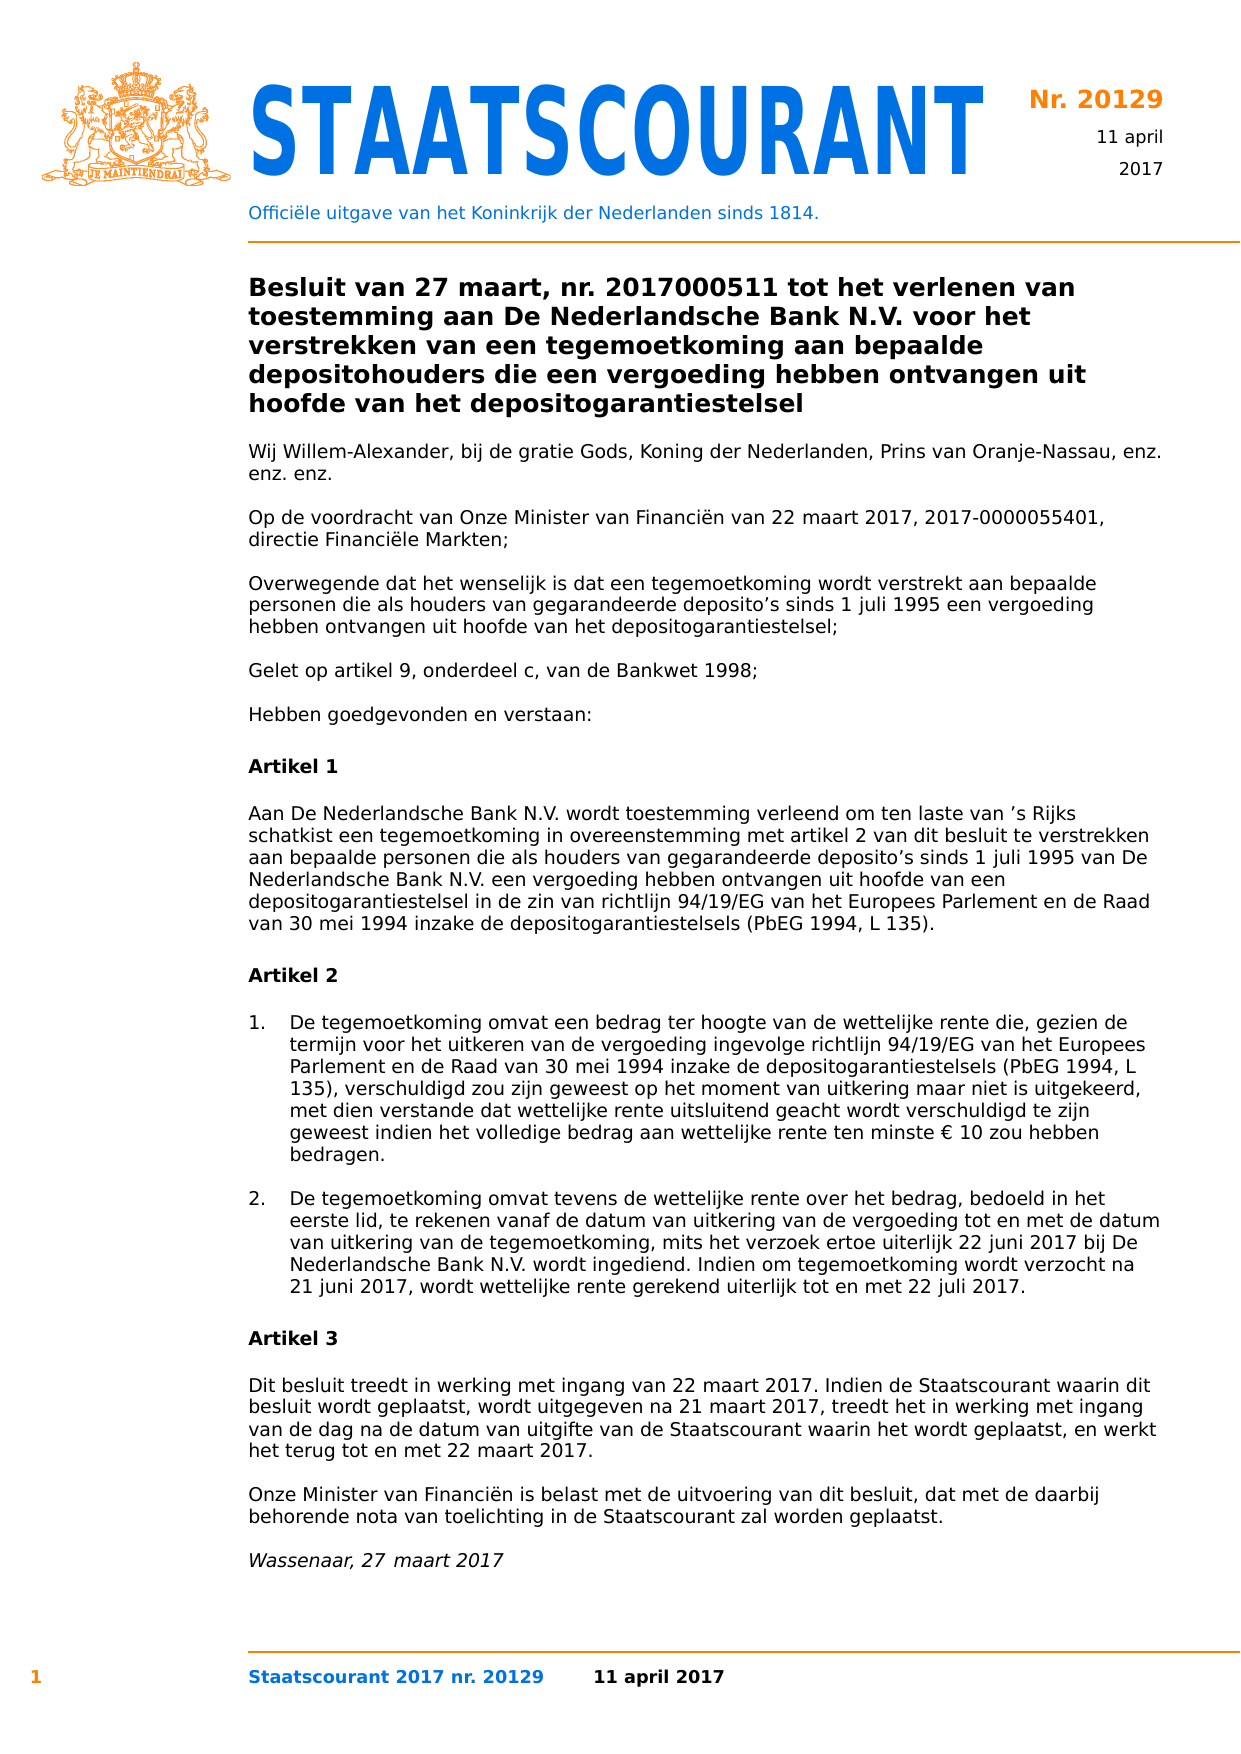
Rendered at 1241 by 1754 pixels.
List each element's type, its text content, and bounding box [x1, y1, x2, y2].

text Wassenaar, 27 maart 2017 [248, 1550, 1163, 1572]
table_cell 2017 [998, 153, 1240, 203]
table_cell 11 april [998, 121, 1240, 153]
subtitle Besluit van 27 maart, nr. 2017000511 tot het verlenen van toestemming aan De Nederlandsche Bank N.V. voor het verstrekken van een tegemoetkoming aan bepaalde depositohouders die een vergoeding hebben ontvangen uit hoofde van het depositogarantiestelsel [248, 273, 1163, 419]
subtitle Artikel 3 [248, 1327, 1163, 1349]
subtitle Artikel 2 [248, 965, 1163, 987]
text Overwegende dat het wenselijk is dat een tegemoetkoming wordt verstrekt aan bepaalde personen die als houders van gegarandeerde deposito’s sinds 1 juli 1995 een vergoeding hebben ontvangen uit hoofde van het depositogarantiestelsel; [248, 572, 1163, 638]
table_header Nr. 20129 [998, 62, 1240, 121]
picture [41, 62, 231, 186]
text 2. De tegemoetkoming omvat tevens de wettelijke rente over het bedrag, bedoeld in het eerste lid, te rekenen vanaf de datum van uitkering van de vergoeding tot en met de datum van uitkering van de tegemoetkoming, mits het verzoek ertoe uiterlijk 22 juni 2017 bij De Nederlandsche Bank N.V. wordt ingediend. Indien om tegemoetkoming wordt verzocht na 21 juni 2017, wordt wettelijke rente gerekend uiterlijk tot en met 22 juli 2017. [248, 1188, 1163, 1297]
text Hebben goedgevonden en verstaan: [248, 704, 1163, 726]
text Wij Willem-Alexander, bij de gratie Gods, Koning der Nederlanden, Prins van Oranje-Nassau, enz. enz. enz. [248, 441, 1163, 485]
text Onze Minister van Financiën is belast met de uitvoering van dit besluit, dat met de daarbij behorende nota van toelichting in de Staatscourant zal worden geplaatst. [248, 1484, 1163, 1528]
text Dit besluit treedt in werking met ingang van 22 maart 2017. Indien de Staatscourant waarin dit besluit wordt geplaatst, wordt uitgegeven na 21 maart 2017, treedt het in werking met ingang van de dag na de datum van uitgifte van de Staatscourant waarin het wordt geplaatst, en werkt het terug tot en met 22 maart 2017. [248, 1374, 1163, 1462]
text Aan De Nederlandsche Bank N.V. wordt toestemming verleend om ten laste van ’s Rijks schatkist een tegemoetkoming in overeenstemming met artikel 2 van dit besluit te verstrekken aan bepaalde personen die als houders van gegarandeerde deposito’s sinds 1 juli 1995 van De Nederlandsche Bank N.V. een vergoeding hebben ontvangen uit hoofde van een depositogarantiestelsel in de zin van richtlijn 94/19/EG van het Europees Parlement en de Raad van 30 mei 1994 inzake de depositogarantiestelsels (PbEG 1994, L 135). [248, 803, 1163, 935]
text Op de voordracht van Onze Minister van Financiën van 22 maart 2017, 2017-0000055401, directie Financiële Markten; [248, 507, 1163, 551]
text Gelet op artikel 9, onderdeel c, van de Bankwet 1998; [248, 660, 1163, 682]
subtitle Artikel 1 [248, 756, 1163, 778]
table_header [25, 62, 248, 241]
table_header STAATSCOURANT [248, 62, 998, 203]
text 1. De tegemoetkoming omvat een bedrag ter hoogte van de wettelijke rente die, gezien de termijn voor het uitkeren van de vergoeding ingevolge richtlijn 94/19/EG van het Europees Parlement en de Raad van 30 mei 1994 inzake de depositogarantiestelsels (PbEG 1994, L 135), verschuldigd zou zijn geweest op het moment van uitkering maar niet is uitgekeerd, met dien verstande dat wettelijke rente uitsluitend geacht wordt verschuldigd te zijn geweest indien het volledige bedrag aan wettelijke rente ten minste € 10 zou hebben bedragen. [248, 1012, 1163, 1166]
table_cell Officiële uitgave van het Koninkrijk der Nederlanden sinds 1814. [248, 203, 1240, 241]
